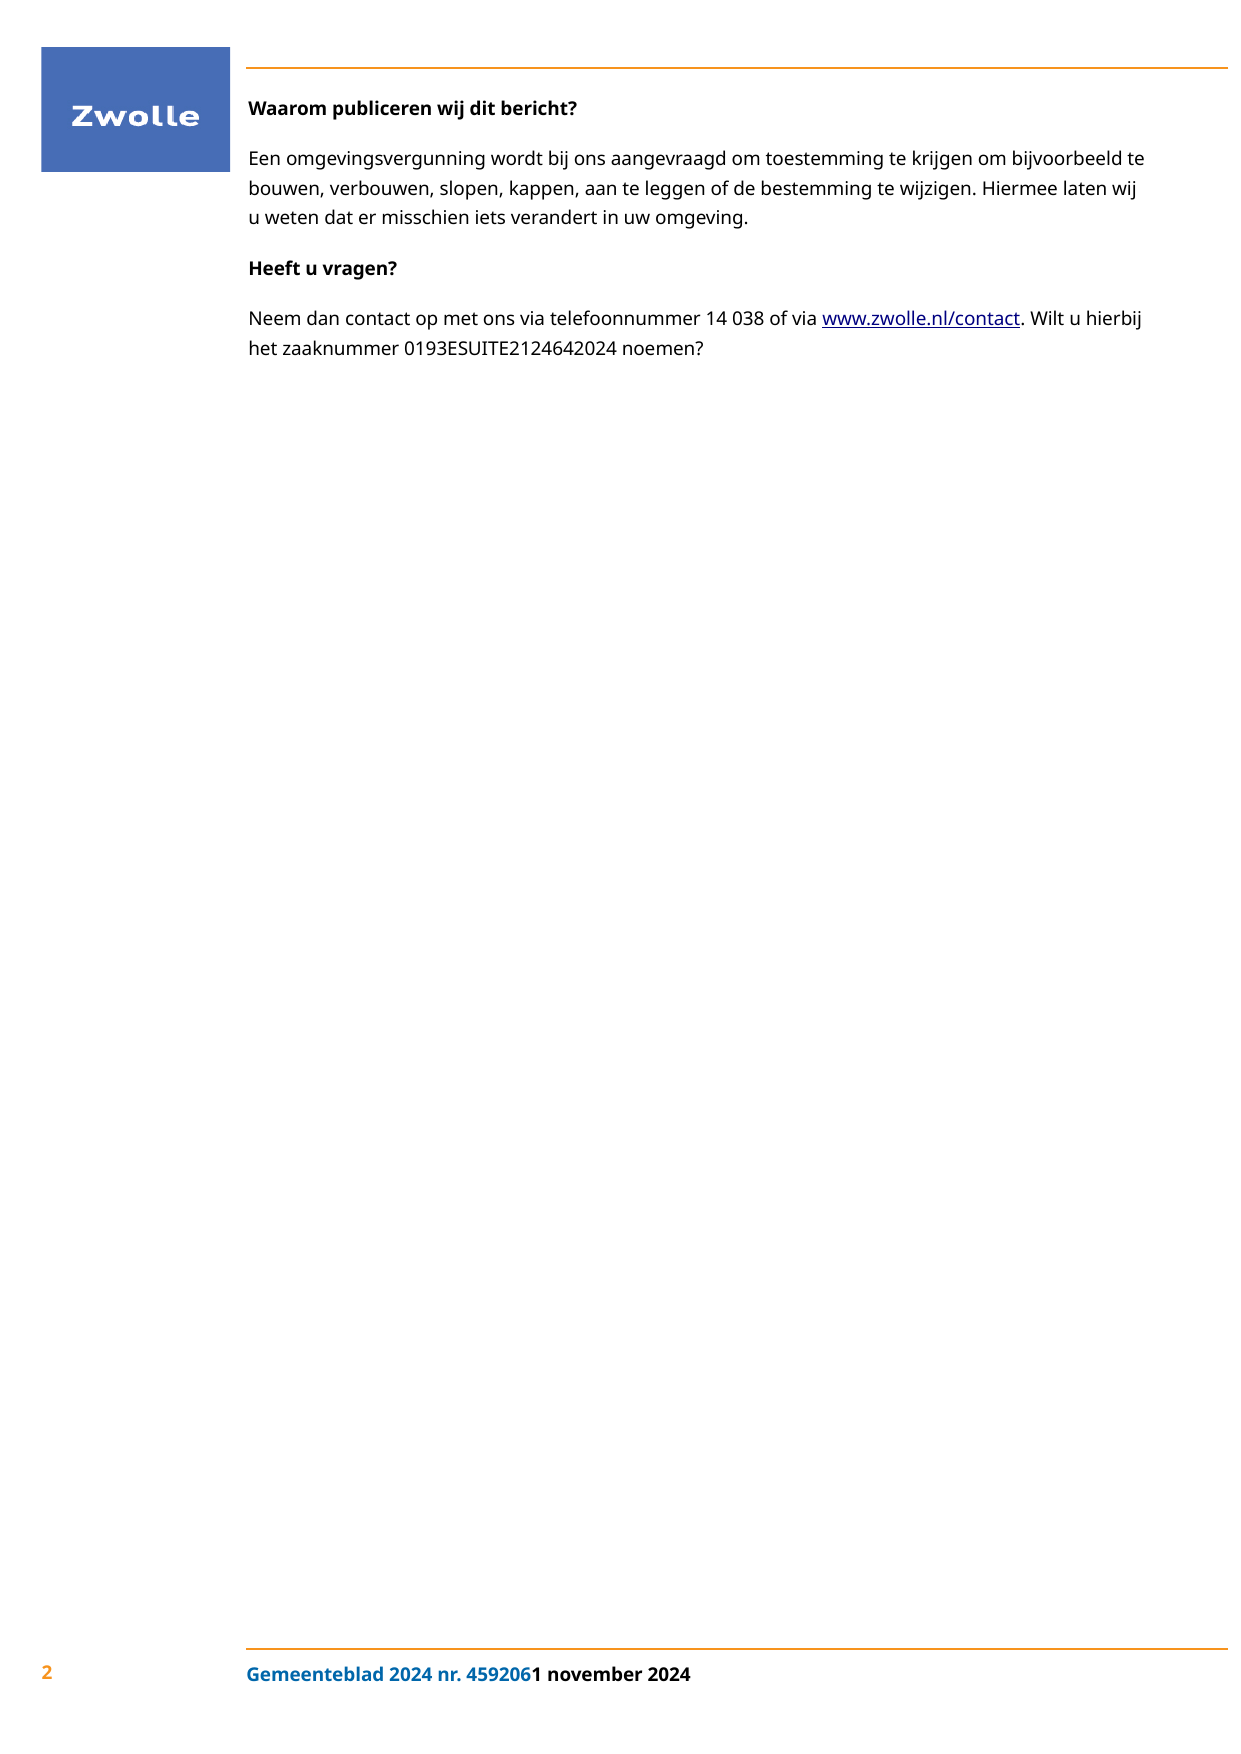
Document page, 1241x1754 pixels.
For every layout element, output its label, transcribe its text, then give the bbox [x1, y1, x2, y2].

text Heeft u vragen? [248, 255, 1152, 281]
text Waarom publiceren wij dit bericht? [248, 95, 1152, 121]
text Neem dan contact op met ons via telefoonnummer 14 038 of via www.zwolle.nl/contact. Wilt u hierbij het zaaknummer 0193ESUITE2124642024 noemen? [248, 305, 1152, 361]
picture [41, 47, 231, 172]
text Een omgevingsvergunning wordt bij ons aangevraagd om toestemming te krijgen om bijvoorbeeld te bouwen, verbouwen, slopen, kappen, aan te leggen of de bestemming te wijzigen. Hiermee laten wij u weten dat er misschien iets verandert in uw omgeving. [248, 145, 1152, 230]
